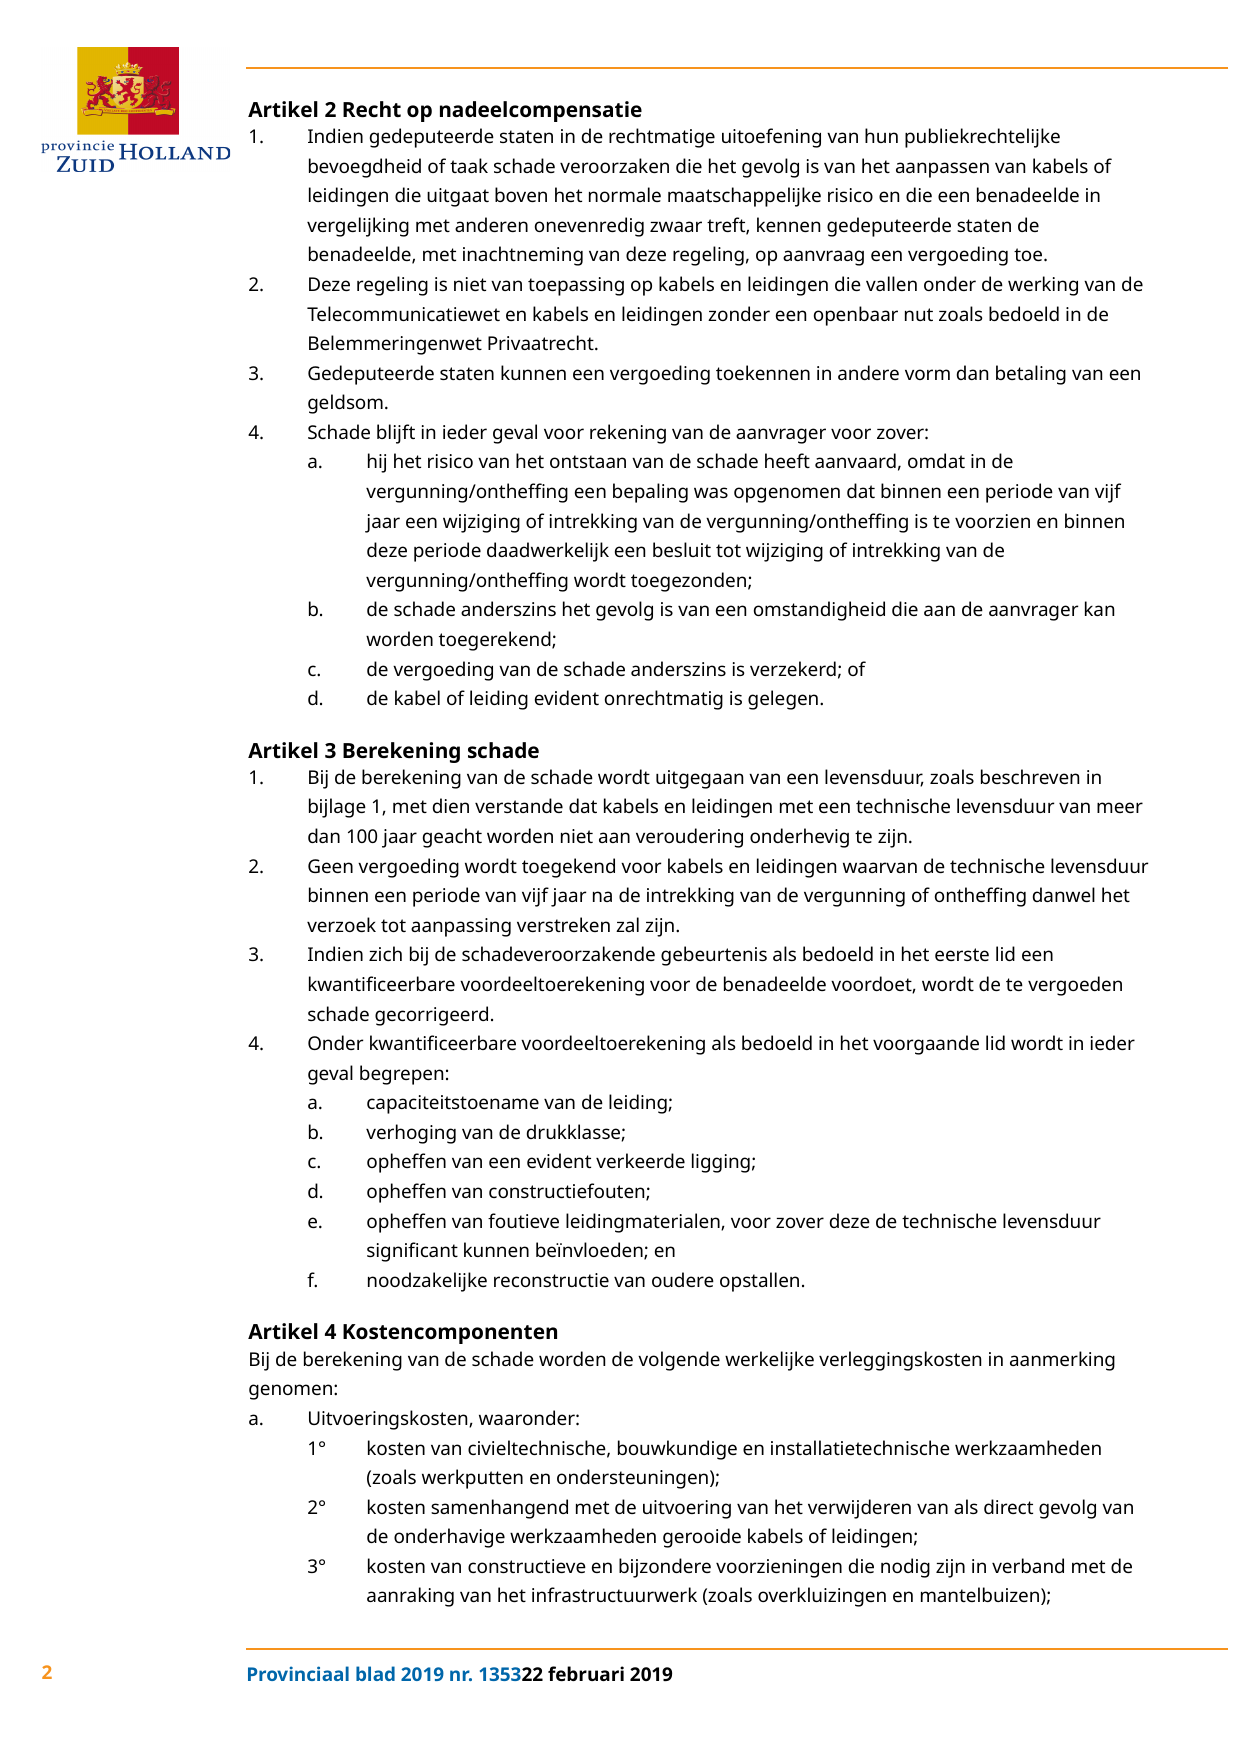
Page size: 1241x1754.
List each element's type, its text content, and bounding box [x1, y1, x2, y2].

list opheffen van constructiefouten; [307, 1178, 1152, 1204]
text Artikel 3 Berekening schade [248, 736, 1152, 764]
list de vergoeding van de schade anderszins is verzekerd; of [307, 656, 1152, 681]
list Indien zich bij de schadeveroorzakende gebeurtenis als bedoeld in het eerste lid een kwantificeerbare voordeeltoerekening voor de benadeelde voordoet, wordt de te vergoeden schade gecorrigeerd. [248, 942, 1152, 1027]
text Artikel 4 Kostencomponenten [248, 1317, 1152, 1346]
list Gedeputeerde staten kunnen een vergoeding toekennen in andere vorm dan betaling van een geldsom. [248, 360, 1152, 415]
list noodzakelijke reconstructie van oudere opstallen. [307, 1267, 1152, 1293]
list Indien gedeputeerde staten in de rechtmatige uitoefening van hun publiekrechtelijke bevoegdheid of taak schade veroorzaken die het gevolg is van het aanpassen van kabels of leidingen die uitgaat boven het normale maatschappelijke risico en die een benadeelde in vergelijking met anderen onevenredig zwaar treft, kennen gedeputeerde staten de benadeelde, met inachtneming van deze regeling, op aanvraag een vergoeding toe. [248, 123, 1152, 267]
text Bij de berekening van de schade worden de volgende werkelijke verleggingskosten in aanmerking genomen: [248, 1346, 1152, 1401]
text Artikel 2 Recht op nadeelcompensatie [248, 95, 1152, 123]
list kosten van civieltechnische, bouwkundige en installatietechnische werkzaamheden (zoals werkputten en ondersteuningen); [307, 1435, 1152, 1490]
list Onder kwantificeerbare voordeeltoerekening als bedoeld in het voorgaande lid wordt in ieder geval begrepen: [248, 1030, 1152, 1086]
list Deze regeling is niet van toepassing op kabels en leidingen die vallen onder de werking van de Telecommunicatiewet en kabels en leidingen zonder een openbaar nut zoals bedoeld in de Belemmeringenwet Privaatrecht. [248, 271, 1152, 356]
list hij het risico van het ontstaan van de schade heeft aanvaard, omdat in de vergunning/ontheffing een bepaling was opgenomen dat binnen een periode van vijf jaar een wijziging of intrekking van de vergunning/ontheffing is te voorzien en binnen deze periode daadwerkelijk een besluit tot wijziging of intrekking van de vergunning/ontheffing wordt toegezonden; [307, 449, 1152, 593]
list Uitvoeringskosten, waaronder: [248, 1405, 1152, 1431]
list de schade anderszins het gevolg is van een omstandigheid die aan de aanvrager kan worden toegerekend; [307, 597, 1152, 652]
list opheffen van een evident verkeerde ligging; [307, 1149, 1152, 1174]
list Geen vergoeding wordt toegekend voor kabels en leidingen waarvan de technische levensduur binnen een periode van vijf jaar na de intrekking van de vergunning of ontheffing danwel het verzoek tot aanpassing verstreken zal zijn. [248, 853, 1152, 938]
list Bij de berekening van de schade wordt uitgegaan van een levensduur, zoals beschreven in bijlage 1, met dien verstande dat kabels en leidingen met een technische levensduur van meer dan 100 jaar geacht worden niet aan veroudering onderhevig te zijn. [248, 764, 1152, 849]
list de kabel of leiding evident onrechtmatig is gelegen. [307, 685, 1152, 711]
list kosten samenhangend met de uitvoering van het verwijderen van als direct gevolg van de onderhavige werkzaamheden gerooide kabels of leidingen; [307, 1494, 1152, 1549]
list capaciteitstoename van de leiding; [307, 1089, 1152, 1115]
list opheffen van foutieve leidingmaterialen, voor zover deze de technische levensduur significant kunnen beïnvloeden; en [307, 1208, 1152, 1263]
list verhoging van de drukklasse; [307, 1119, 1152, 1145]
list kosten van constructieve en bijzondere voorzieningen die nodig zijn in verband met de aanraking van het infrastructuurwerk (zoals overkluizingen en mantelbuizen); [307, 1553, 1152, 1608]
list Schade blijft in ieder geval voor rekening van de aanvrager voor zover: [248, 419, 1152, 445]
picture [41, 47, 231, 172]
